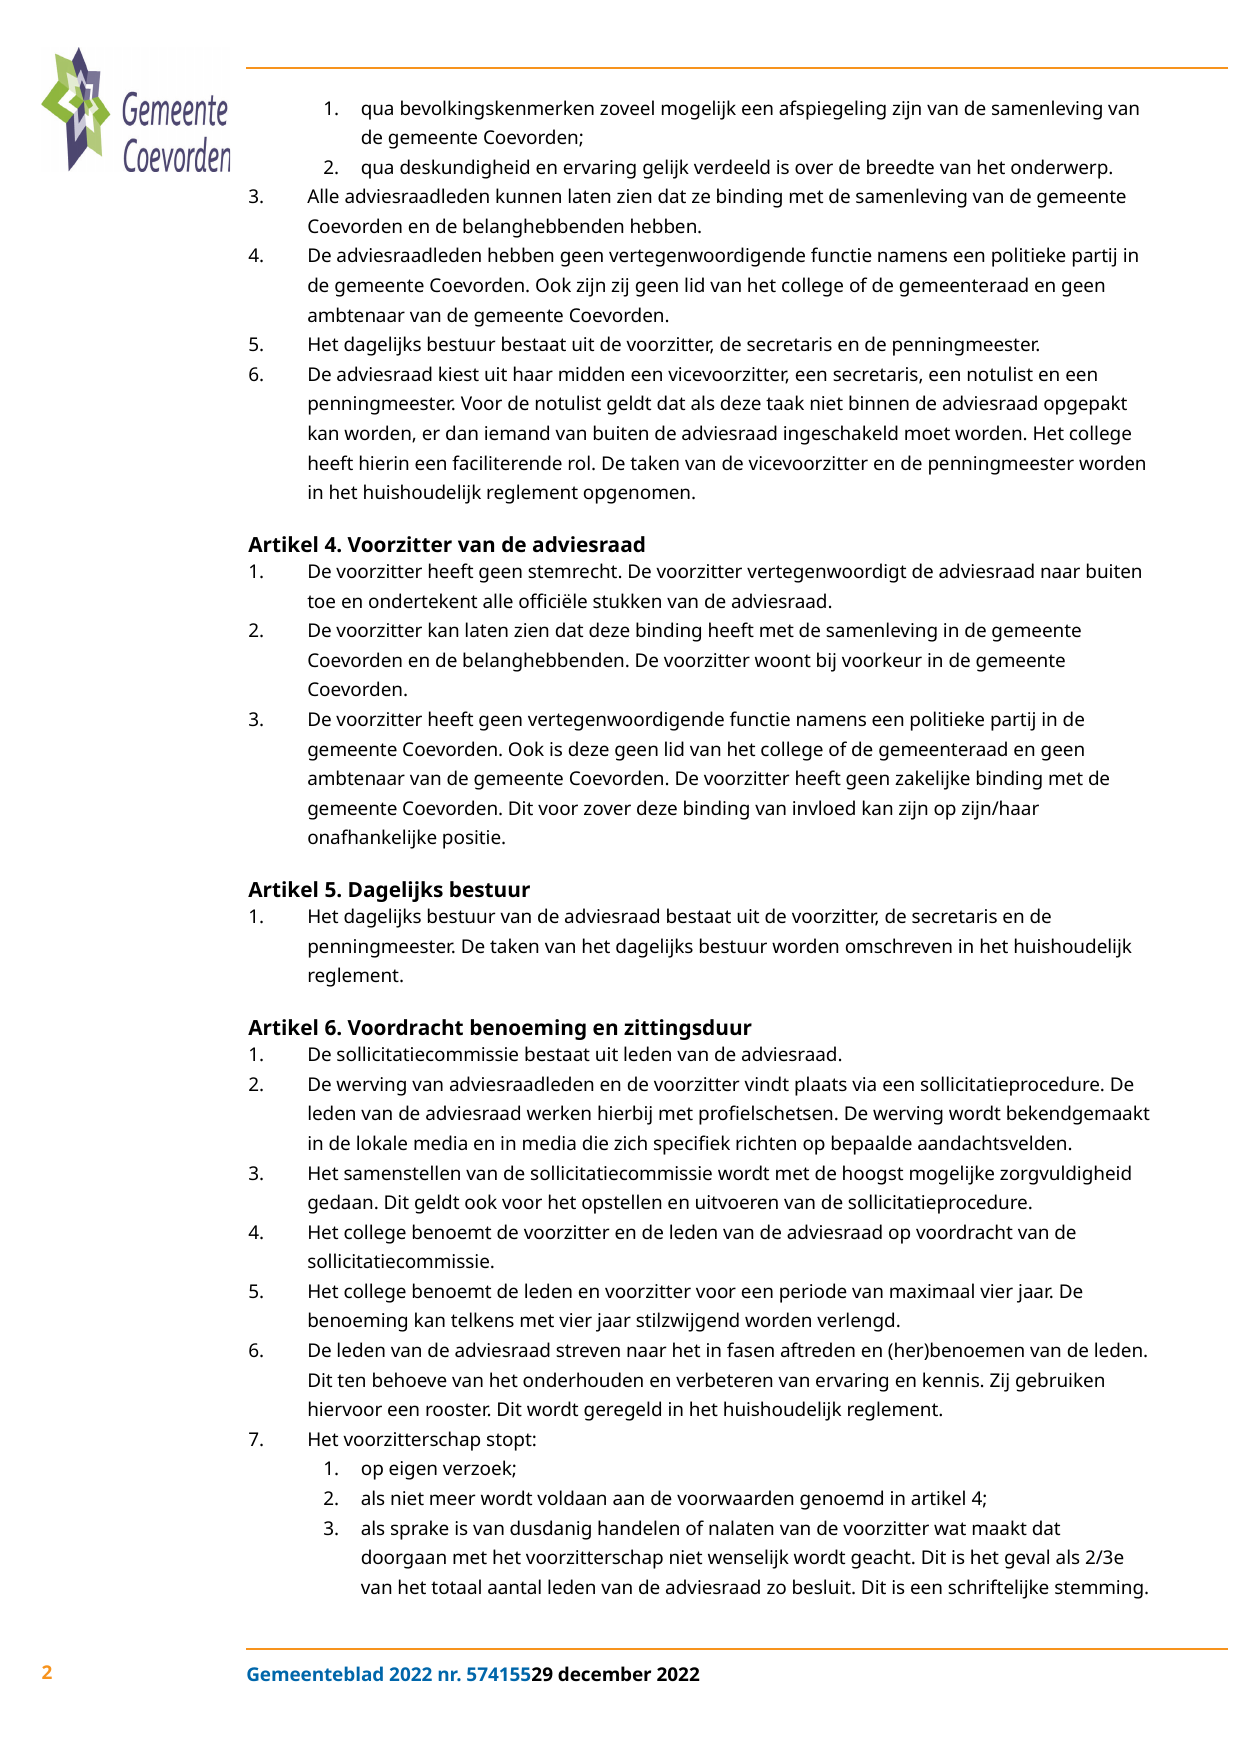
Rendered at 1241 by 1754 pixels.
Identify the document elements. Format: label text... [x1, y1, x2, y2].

list als sprake is van dusdanig handelen of nalaten van de voorzitter wat maakt dat doorgaan met het voorzitterschap niet wenselijk wordt geacht. Dit is het geval als 2/3e van het totaal aantal leden van de adviesraad zo besluit. Dit is een schriftelijke stemming. [323, 1515, 1152, 1599]
list De leden van de adviesraad streven naar het in fasen aftreden en (her)benoemen van de leden. Dit ten behoeve van het onderhouden en verbeteren van ervaring en kennis. Zij gebruiken hiervoor een rooster. Dit wordt geregeld in het huishoudelijk reglement. [248, 1337, 1152, 1422]
list De sollicitatiecommissie bestaat uit leden van de adviesraad. [248, 1041, 1152, 1067]
text Artikel 6. Voordracht benoeming en zittingsduur [248, 1013, 1152, 1041]
list Het dagelijks bestuur van de adviesraad bestaat uit de voorzitter, de secretaris en de penningmeester. De taken van het dagelijks bestuur worden omschreven in het huishoudelijk reglement. [248, 903, 1152, 988]
list Het voorzitterschap stopt: [248, 1426, 1152, 1452]
list De voorzitter kan laten zien dat deze binding heeft met de samenleving in de gemeente Coevorden en de belanghebbenden. De voorzitter woont bij voorkeur in de gemeente Coevorden. [248, 617, 1152, 702]
list De voorzitter heeft geen stemrecht. De voorzitter vertegenwoordigt de adviesraad naar buiten toe en ondertekent alle officiële stukken van de adviesraad. [248, 558, 1152, 613]
list Het dagelijks bestuur bestaat uit de voorzitter, de secretaris en de penningmeester. [248, 331, 1152, 357]
text Artikel 5. Dagelijks bestuur [248, 875, 1152, 903]
list De adviesraad kiest uit haar midden een vicevoorzitter, een secretaris, een notulist en een penningmeester. Voor de notulist geldt dat als deze taak niet binnen de adviesraad opgepakt kan worden, er dan iemand van buiten de adviesraad ingeschakeld moet worden. Het college heeft hierin een faciliterende rol. De taken van de vicevoorzitter en de penningmeester worden in het huishoudelijk reglement opgenomen. [248, 361, 1152, 505]
list Het college benoemt de leden en voorzitter voor een periode van maximaal vier jaar. De benoeming kan telkens met vier jaar stilzwijgend worden verlengd. [248, 1278, 1152, 1333]
list Het college benoemt de voorzitter en de leden van de adviesraad op voordracht van de sollicitatiecommissie. [248, 1219, 1152, 1274]
list qua deskundigheid en ervaring gelijk verdeeld is over de breedte van het onderwerp. [323, 154, 1152, 180]
list De adviesraadleden hebben geen vertegenwoordigende functie namens een politieke partij in de gemeente Coevorden. Ook zijn zij geen lid van het college of de gemeenteraad en geen ambtenaar van de gemeente Coevorden. [248, 243, 1152, 328]
picture [41, 47, 231, 172]
list als niet meer wordt voldaan aan de voorwaarden genoemd in artikel 4; [323, 1485, 1152, 1511]
list De voorzitter heeft geen vertegenwoordigende functie namens een politieke partij in de gemeente Coevorden. Ook is deze geen lid van het college of de gemeenteraad en geen ambtenaar van de gemeente Coevorden. De voorzitter heeft geen zakelijke binding met de gemeente Coevorden. Dit voor zover deze binding van invloed kan zijn op zijn/haar onafhankelijke positie. [248, 706, 1152, 850]
list De werving van adviesraadleden en de voorzitter vindt plaats via een sollicitatieprocedure. De leden van de adviesraad werken hierbij met profielschetsen. De werving wordt bekendgemaakt in de lokale media en in media die zich specifiek richten op bepaalde aandachtsvelden. [248, 1071, 1152, 1156]
list Het samenstellen van de sollicitatiecommissie wordt met de hoogst mogelijke zorgvuldigheid gedaan. Dit geldt ook voor het opstellen en uitvoeren van de sollicitatieprocedure. [248, 1160, 1152, 1215]
list qua bevolkingskenmerken zoveel mogelijk een afspiegeling zijn van de samenleving van de gemeente Coevorden; [323, 95, 1152, 150]
list Alle adviesraadleden kunnen laten zien dat ze binding met de samenleving van de gemeente Coevorden en de belanghebbenden hebben. [248, 183, 1152, 239]
list op eigen verzoek; [323, 1456, 1152, 1481]
text Artikel 4. Voorzitter van de adviesraad [248, 530, 1152, 558]
